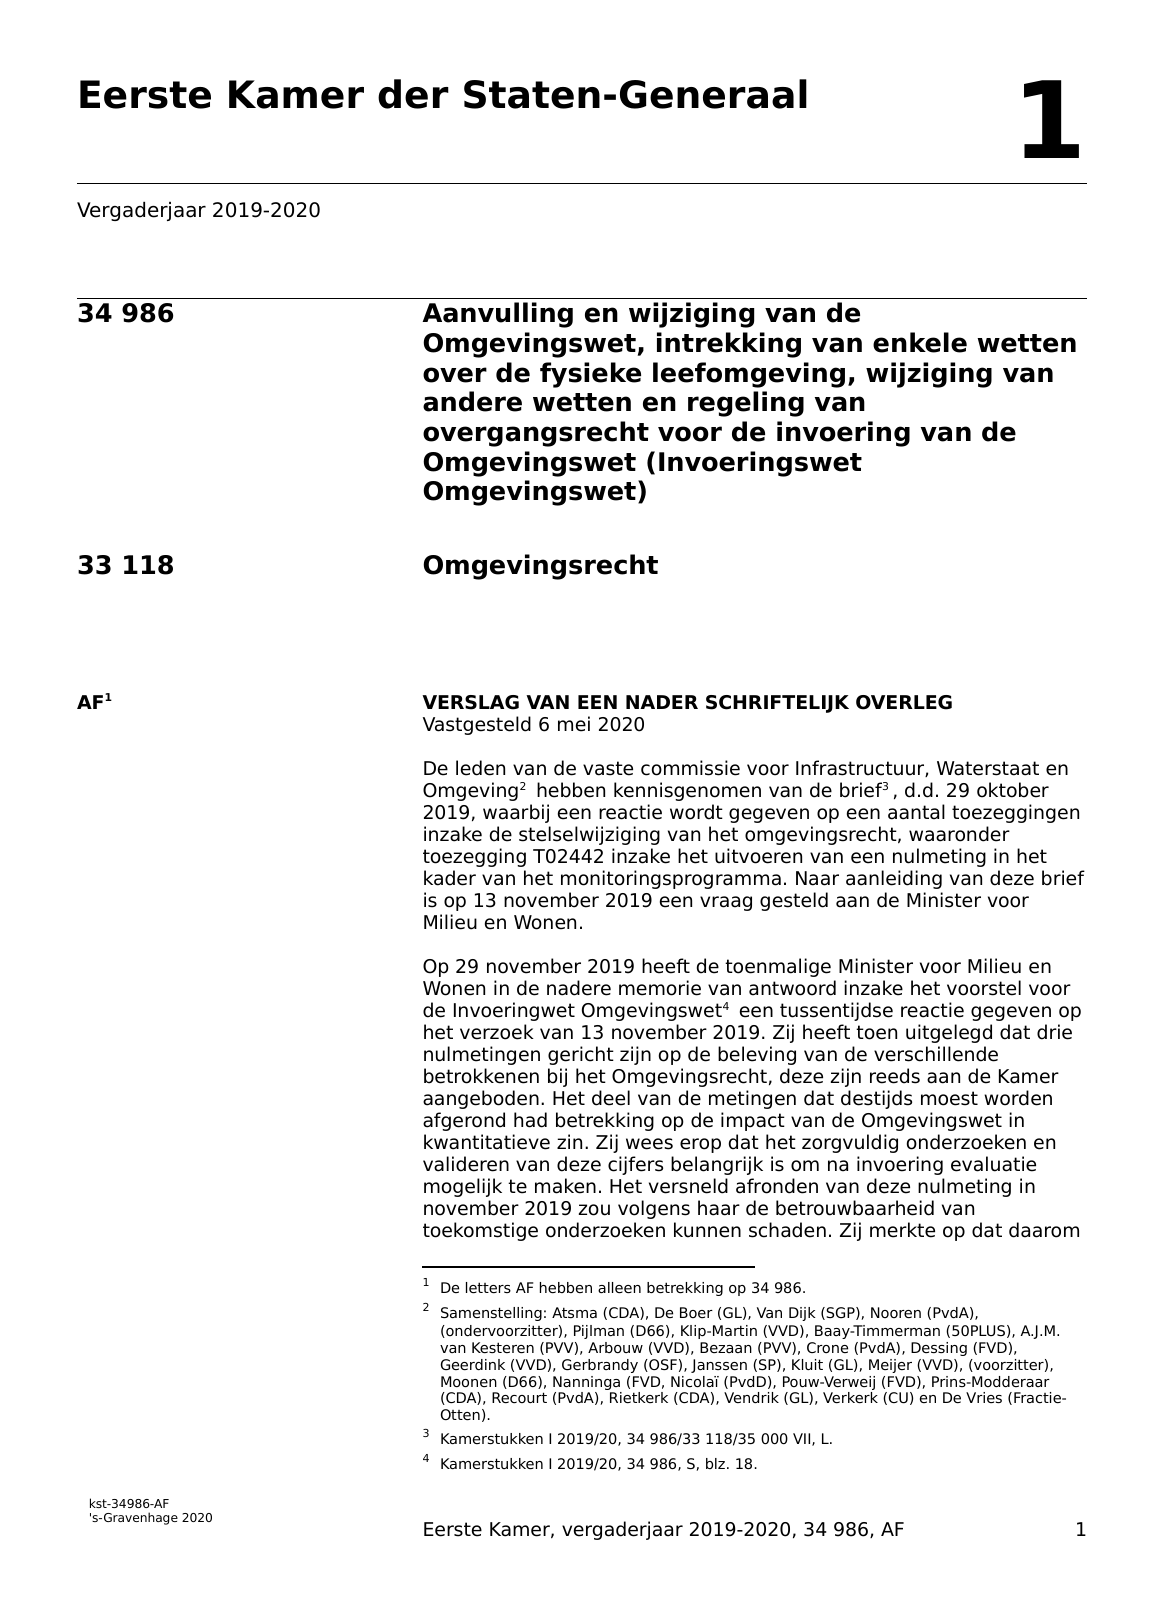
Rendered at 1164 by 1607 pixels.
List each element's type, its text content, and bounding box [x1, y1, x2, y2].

subtitle 33 118 Omgevingsrecht [77, 551, 1087, 581]
text Vastgesteld 6 mei 2020 [422, 714, 1087, 736]
text Kamerstukken I 2019/20, 34 986/33 118/35 000 VII, L. [422, 1427, 1087, 1449]
text Samenstelling: Atsma (CDA), De Boer (GL), Van Dijk (SGP), Nooren (PvdA), (ondervoorzitter), Pijlman (D66), Klip-Martin (VVD), Baay-Timmerman (50PLUS), A.J.M. van Kesteren (PVV), Arbouw (VVD), Bezaan (PVV), Crone (PvdA), Dessing (FVD), Geerdink (VVD), Gerbrandy (OSF), Janssen (SP), Kluit (GL), Meijer (VVD), (voorzitter), Moonen (D66), Nanninga (FVD, Nicolaï (PvdD), Pouw-Verweij (FVD), Prins-Modderaar (CDA), Recourt (PvdA), Rietkerk (CDA), Vendrik (GL), Verkerk (CU) en De Vries (Fractie-Otten). [422, 1301, 1087, 1424]
text Op 29 november 2019 heeft de toenmalige Minister voor Milieu en Wonen in de nadere memorie van antwoord inzake het voorstel voor de Invoeringwet Omgevingswet een tussentijdse reactie gegeven op het verzoek van 13 november 2019. Zij heeft toen uitgelegd dat drie nulmetingen gericht zijn op de beleving van de verschillende betrokkenen bij het Omgevingsrecht, deze zijn reeds aan de Kamer aangeboden. Het deel van de metingen dat destijds moest worden afgerond had betrekking op de impact van de Omgevingswet in kwantitatieve zin. Zij wees erop dat het zorgvuldig onderzoeken en valideren van deze cijfers belangrijk is om na invoering evaluatie mogelijk te maken. Het versneld afronden van deze nulmeting in november 2019 zou volgens haar de betrouwbaarheid van toekomstige onderzoeken kunnen schaden. Zij merkte op dat daarom [422, 956, 1087, 1242]
subtitle 34 986 Aanvulling en wijziging van de Omgevingswet, intrekking van enkele wetten over de fysieke leefomgeving, wijziging van andere wetten en regeling van overgangsrecht voor de invoering van de Omgevingswet (Invoeringswet Omgevingswet) [77, 299, 1087, 507]
table_header Eerste Kamer der Staten-Generaal [77, 59, 886, 183]
table_cell Vergaderjaar 2019-2020 [77, 184, 1087, 298]
text Kamerstukken I 2019/20, 34 986, S, blz. 18. [422, 1452, 1087, 1474]
text De leden van de vaste commissie voor Infrastructuur, Waterstaat en Omgeving hebben kennisgenomen van de brief, d.d. 29 oktober 2019, waarbij een reactie wordt gegeven op een aantal toezeggingen inzake de stelselwijziging van het omgevingsrecht, waaronder toezegging T02442 inzake het uitvoeren van een nulmeting in het kader van het monitoringsprogramma. Naar aanleiding van deze brief is op 13 november 2019 een vraag gesteld aan de Minister voor Milieu en Wonen. [422, 758, 1087, 934]
subtitle AF VERSLAG VAN EEN NADER SCHRIFTELIJK OVERLEG [77, 692, 1087, 714]
table_header 1 [886, 59, 1087, 183]
text 's-Gravenhage 2020 [88, 1511, 323, 1525]
text kst-34986-AF [88, 1497, 323, 1511]
text De letters AF hebben alleen betrekking op 34 986. [422, 1276, 1087, 1298]
